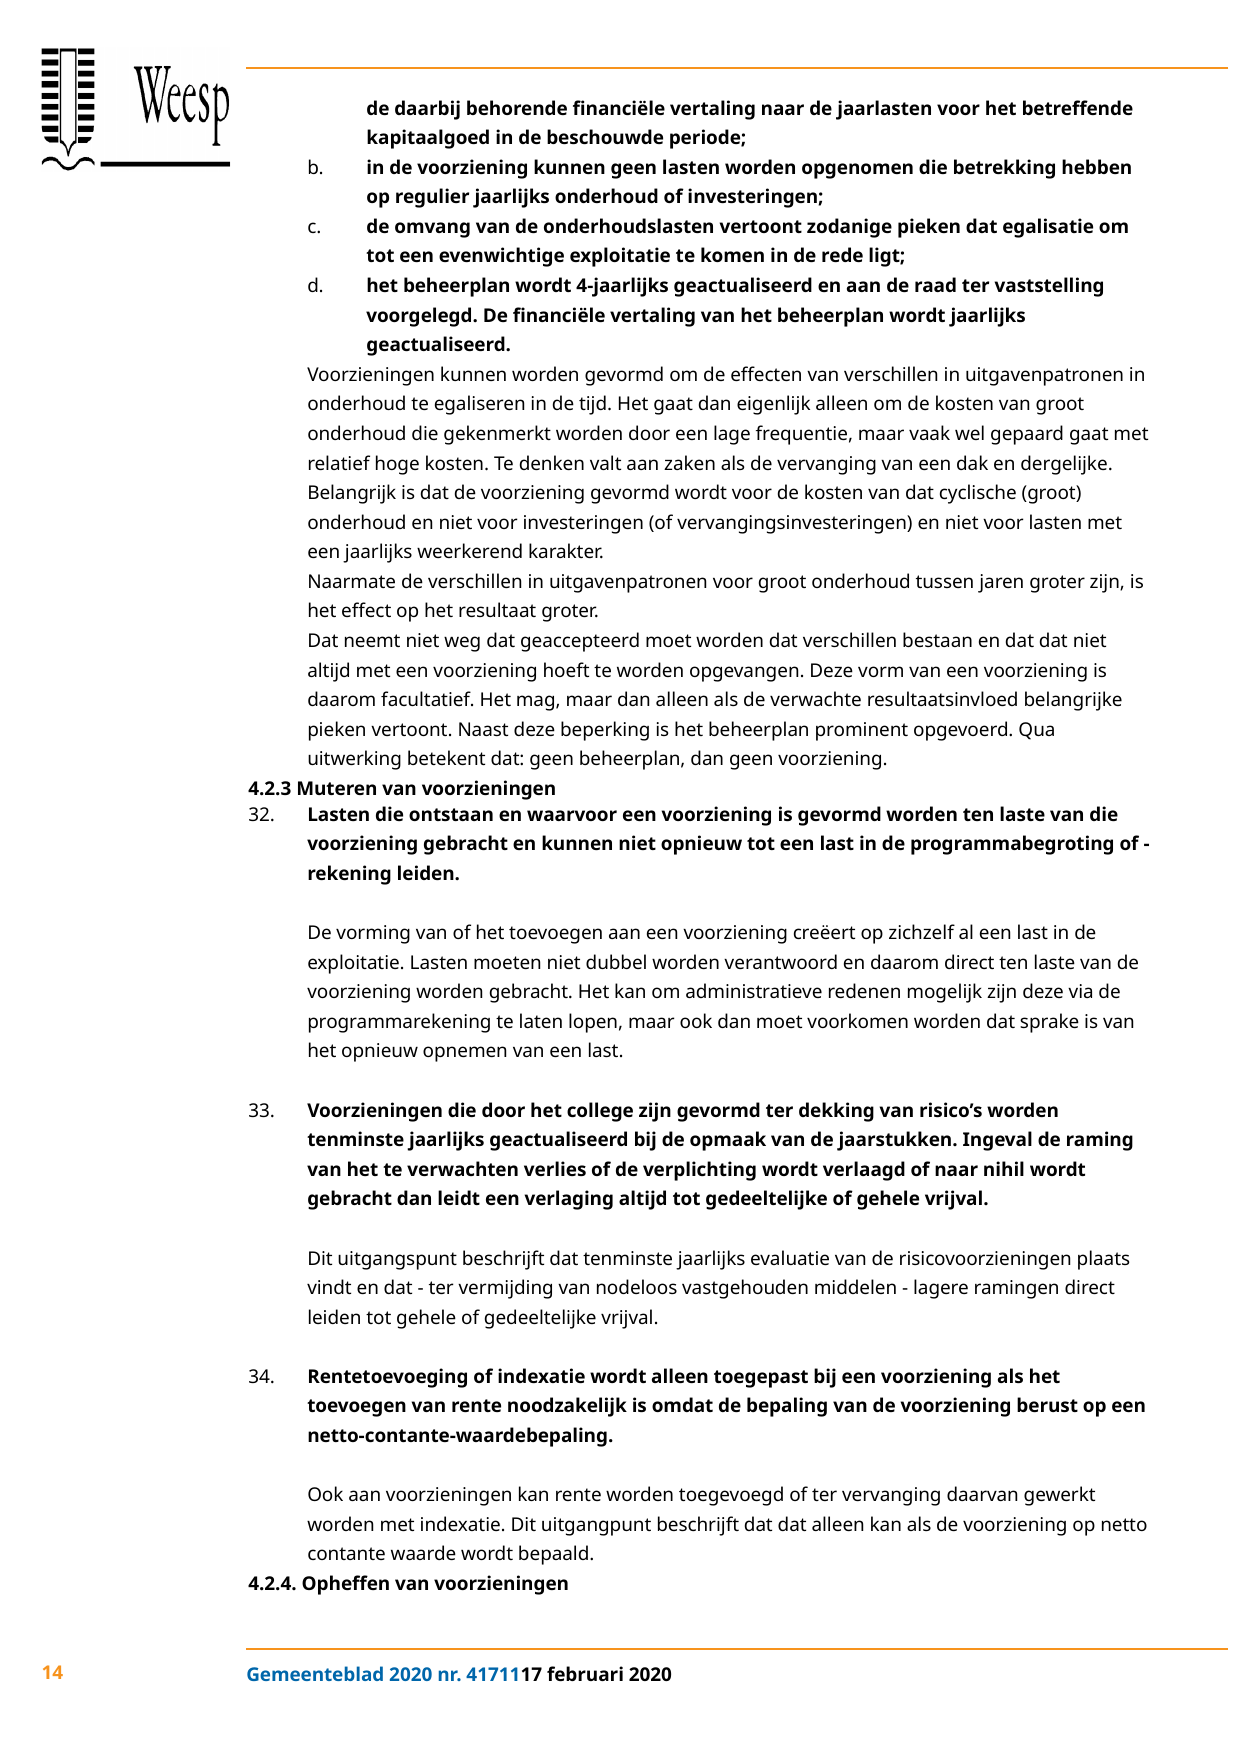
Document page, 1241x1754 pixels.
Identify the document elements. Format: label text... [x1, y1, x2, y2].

list Dit uitgangspunt beschrijft dat tenminste jaarlijks evaluatie van de risicovoorzieningen plaats vindt en dat - ter vermijding van nodeloos vastgehouden middelen - lagere ramingen direct leiden tot gehele of gedeeltelijke vrijval. [248, 1245, 1152, 1329]
list Rentetoevoeging of indexatie wordt alleen toegepast bij een voorziening als het toevoegen van rente noodzakelijk is omdat de bepaling van de voorziening berust op een netto-contante-waardebepaling. [248, 1363, 1152, 1448]
text 4.2.3 Muteren van voorzieningen [248, 775, 1152, 801]
list de daarbij behorende financiële vertaling naar de jaarlasten voor het betreffende kapitaalgoed in de beschouwde periode; [307, 95, 1152, 150]
list Voorzieningen kunnen worden gevormd om de effecten van verschillen in uitgavenpatronen in onderhoud te egaliseren in de tijd. Het gaat dan eigenlijk alleen om de kosten van groot onderhoud die gekenmerkt worden door een lage frequentie, maar vaak wel gepaard gaat met relatief hoge kosten. Te denken valt aan zaken als de vervanging van een dak en dergelijke. Belangrijk is dat de voorziening gevormd wordt voor de kosten van dat cyclische (groot) onderhoud en niet voor investeringen (of vervangingsinvesteringen) en niet voor lasten met een jaarlijks weerkerend karakter. [248, 361, 1152, 564]
list het beheerplan wordt 4-jaarlijks geactualiseerd en aan de raad ter vaststelling voorgelegd. De financiële vertaling van het beheerplan wordt jaarlijks geactualiseerd. [307, 272, 1152, 357]
picture [41, 47, 231, 172]
list Ook aan voorzieningen kan rente worden toegevoegd of ter vervanging daarvan gewerkt worden met indexatie. Dit uitgangpunt beschrijft dat dat alleen kan als de voorziening op netto contante waarde wordt bepaald. [248, 1481, 1152, 1566]
list Voorzieningen die door het college zijn gevormd ter dekking van risico’s worden tenminste jaarlijks geactualiseerd bij de opmaak van de jaarstukken. Ingeval de raming van het te verwachten verlies of de verplichting wordt verlaagd of naar nihil wordt gebracht dan leidt een verlaging altijd tot gedeeltelijke of gehele vrijval. [248, 1097, 1152, 1211]
list Lasten die ontstaan en waarvoor een voorziening is gevormd worden ten laste van die voorziening gebracht en kunnen niet opnieuw tot een last in de programmabegroting of -rekening leiden. [248, 801, 1152, 886]
list de omvang van de onderhoudslasten vertoont zodanige pieken dat egalisatie om tot een evenwichtige exploitatie te komen in de rede ligt; [307, 213, 1152, 268]
text 4.2.4. Opheffen van voorzieningen [248, 1570, 1152, 1596]
list Dat neemt niet weg dat geaccepteerd moet worden dat verschillen bestaan en dat dat niet altijd met een voorziening hoeft te worden opgevangen. Deze vorm van een voorziening is daarom facultatief. Het mag, maar dan alleen als de verwachte resultaatsinvloed belangrijke pieken vertoont. Naast deze beperking is het beheerplan prominent opgevoerd. Qua uitwerking betekent dat: geen beheerplan, dan geen voorziening. [248, 627, 1152, 771]
list in de voorziening kunnen geen lasten worden opgenomen die betrekking hebben op regulier jaarlijks onderhoud of investeringen; [307, 154, 1152, 209]
list De vorming van of het toevoegen aan een voorziening creëert op zichzelf al een last in de exploitatie. Lasten moeten niet dubbel worden verantwoord en daarom direct ten laste van de voorziening worden gebracht. Het kan om administratieve redenen mogelijk zijn deze via de programmarekening te laten lopen, maar ook dan moet voorkomen worden dat sprake is van het opnieuw opnemen van een last. [248, 919, 1152, 1063]
list Naarmate de verschillen in uitgavenpatronen voor groot onderhoud tussen jaren groter zijn, is het effect op het resultaat groter. [248, 568, 1152, 623]
